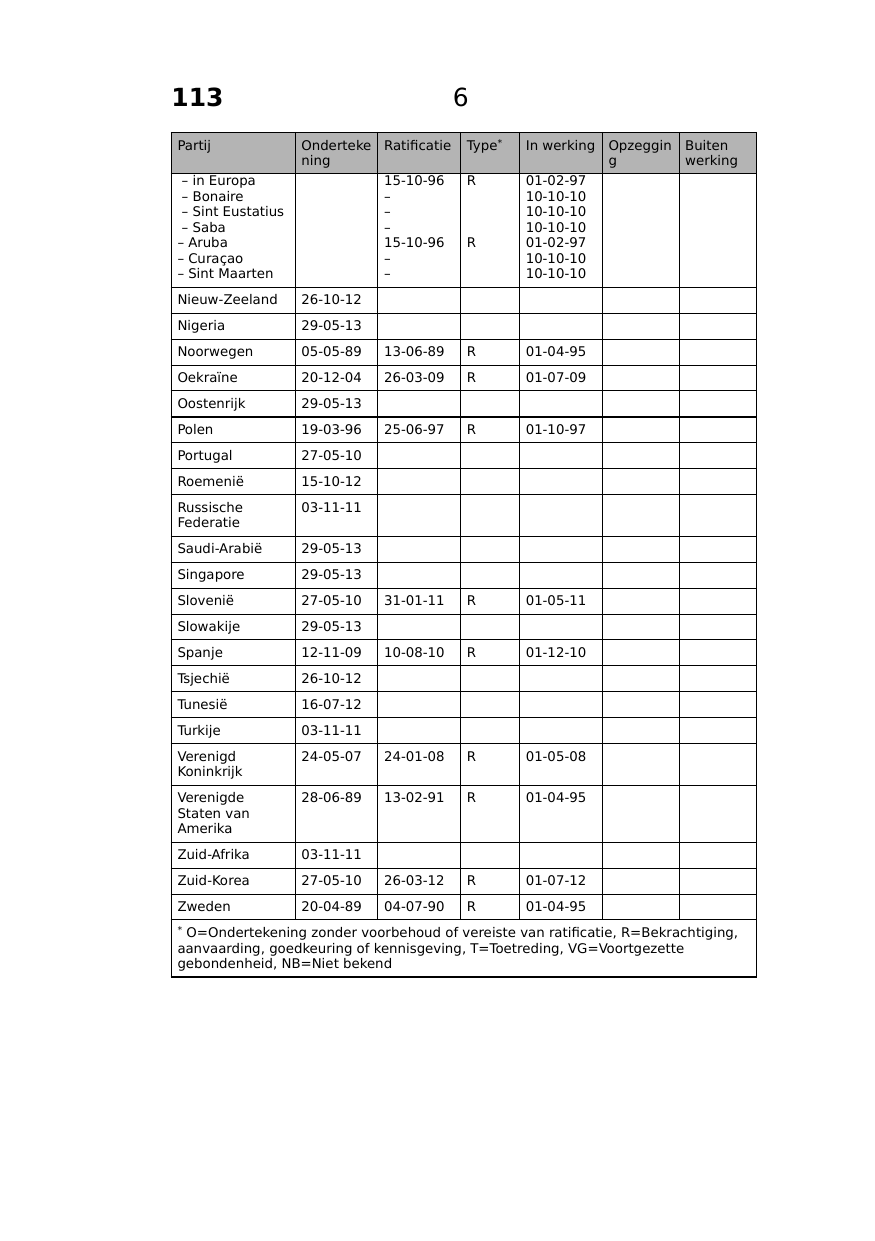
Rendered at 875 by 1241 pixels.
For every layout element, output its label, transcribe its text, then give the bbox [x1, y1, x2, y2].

table_cell 16-07-12 [296, 692, 377, 717]
table_cell 01-07-09 [520, 366, 602, 390]
table_cell 10-10-10 [520, 204, 602, 220]
table_cell 01-12-10 [520, 640, 602, 665]
table_cell 01-04-95 [520, 340, 602, 364]
table_cell Tunesië [172, 692, 295, 717]
table_cell [461, 718, 519, 743]
table_header Type* [461, 133, 519, 173]
table_cell R [461, 418, 519, 442]
table_cell [520, 443, 602, 468]
table_cell [680, 692, 756, 717]
table_cell – Sint Maarten [172, 266, 295, 287]
table_cell 15-10-96 [378, 174, 460, 189]
table_cell [520, 314, 602, 338]
table_cell [296, 251, 377, 266]
table_cell Noorwegen [172, 340, 295, 364]
table_cell [296, 189, 377, 204]
table_cell [461, 666, 519, 691]
table_cell [603, 843, 679, 867]
table_cell 29-05-13 [296, 314, 377, 338]
table_cell 28-06-89 [296, 786, 377, 842]
table_cell [680, 786, 756, 842]
table_cell – [378, 204, 460, 220]
table_cell [378, 288, 460, 313]
table_cell Verenigd Koninkrijk [172, 744, 295, 784]
table_cell Polen [172, 418, 295, 442]
table_cell [461, 615, 519, 639]
table_cell [520, 391, 602, 416]
table_cell – [378, 189, 460, 204]
table_cell [520, 692, 602, 717]
table_cell [603, 189, 679, 204]
table_cell [680, 314, 756, 338]
table_cell – [378, 251, 460, 266]
table_cell 01-02-97 [520, 235, 602, 251]
table_cell [680, 251, 756, 266]
table_cell 01-10-97 [520, 418, 602, 442]
table_cell 15-10-12 [296, 469, 377, 494]
table_cell [680, 391, 756, 416]
table_cell [603, 495, 679, 536]
table_cell Verenigde Staten van Amerika [172, 786, 295, 842]
table_cell 26-03-09 [378, 366, 460, 390]
table_cell R [461, 640, 519, 665]
table_cell 26-10-12 [296, 666, 377, 691]
table_cell [520, 615, 602, 639]
table_cell 10-10-10 [520, 220, 602, 235]
table_cell 29-05-13 [296, 391, 377, 416]
table_cell [680, 843, 756, 867]
table_cell [378, 391, 460, 416]
table_cell 13-02-91 [378, 786, 460, 842]
table_cell [603, 288, 679, 313]
table_cell [461, 391, 519, 416]
table_cell [603, 391, 679, 416]
table_cell [296, 204, 377, 220]
table_cell [603, 366, 679, 390]
table_cell * O=Ondertekening zonder voorbehoud of vereiste van ratificatie, R=Bekrachtiging, aanvaarding, goedkeuring of kennisgeving, T=Toetreding, VG=Voortgezette gebondenheid, NB=Niet bekend [172, 920, 756, 976]
table_cell Tsjechië [172, 666, 295, 691]
table_cell 24-05-07 [296, 744, 377, 784]
table_cell [520, 495, 602, 536]
table_cell [603, 640, 679, 665]
table_cell – Bonaire [172, 189, 295, 204]
table_cell Turkije [172, 718, 295, 743]
table_cell 01-05-08 [520, 744, 602, 784]
table_cell 13-06-89 [378, 340, 460, 364]
table_cell 26-03-12 [378, 869, 460, 893]
table_cell – [378, 220, 460, 235]
table_cell [520, 718, 602, 743]
table_cell [680, 204, 756, 220]
table_cell 12-11-09 [296, 640, 377, 665]
table_cell [680, 189, 756, 204]
table_cell [680, 288, 756, 313]
table_cell R [461, 235, 519, 251]
table_cell [378, 692, 460, 717]
table_cell Slowakije [172, 615, 295, 639]
table_cell [520, 288, 602, 313]
table_cell 27-05-10 [296, 443, 377, 468]
table_cell 10-10-10 [520, 251, 602, 266]
table_cell Singapore [172, 563, 295, 587]
table_cell [520, 563, 602, 587]
table_cell [603, 314, 679, 338]
table_cell [680, 640, 756, 665]
table_cell [520, 537, 602, 562]
table_cell [461, 251, 519, 266]
table_cell Oekraïne [172, 366, 295, 390]
table_cell [680, 563, 756, 587]
table_cell [461, 266, 519, 287]
table_cell [520, 469, 602, 494]
table_cell 01-04-95 [520, 786, 602, 842]
table_cell [680, 220, 756, 235]
table_cell – Aruba [172, 235, 295, 251]
table_cell 27-05-10 [296, 869, 377, 893]
table_cell Nieuw-Zeeland [172, 288, 295, 313]
table_cell [378, 495, 460, 536]
table_cell 10-08-10 [378, 640, 460, 665]
table_cell [603, 869, 679, 893]
table_cell [680, 869, 756, 893]
table_cell [296, 235, 377, 251]
table_cell [461, 469, 519, 494]
table_cell – [378, 266, 460, 287]
table_cell [603, 235, 679, 251]
table_cell 10-10-10 [520, 189, 602, 204]
table_cell 03-11-11 [296, 718, 377, 743]
table_cell [603, 469, 679, 494]
table_header Buiten werking [680, 133, 756, 173]
table_cell 29-05-13 [296, 615, 377, 639]
table_cell [461, 204, 519, 220]
table_cell R [461, 895, 519, 919]
table_cell R [461, 869, 519, 893]
table_cell [461, 495, 519, 536]
table_cell [520, 843, 602, 867]
table_cell [603, 563, 679, 587]
table_cell [603, 786, 679, 842]
table_header Opzegging [603, 133, 679, 173]
table_cell Roemenië [172, 469, 295, 494]
table_cell [680, 340, 756, 364]
table_cell [603, 666, 679, 691]
table_cell 26-10-12 [296, 288, 377, 313]
table_cell [461, 563, 519, 587]
table_cell [680, 174, 756, 189]
table_cell [461, 443, 519, 468]
table_cell [461, 314, 519, 338]
table_cell [296, 220, 377, 235]
table_header Ondertekening [296, 133, 377, 173]
table_cell 05-05-89 [296, 340, 377, 364]
table_header Partij [172, 133, 295, 173]
table_cell [680, 718, 756, 743]
table_cell 01-07-12 [520, 869, 602, 893]
table_cell [378, 615, 460, 639]
table_cell [680, 666, 756, 691]
table_cell [603, 537, 679, 562]
table_cell Slovenië [172, 589, 295, 613]
table_cell – Curaçao [172, 251, 295, 266]
table_cell [461, 288, 519, 313]
table_cell [680, 495, 756, 536]
table_cell [378, 537, 460, 562]
table_cell R [461, 744, 519, 784]
table_cell [603, 418, 679, 442]
table_cell [461, 537, 519, 562]
table_cell R [461, 174, 519, 189]
table_cell Saudi-Arabië [172, 537, 295, 562]
table_header Ratificatie [378, 133, 460, 173]
table_cell 25-06-97 [378, 418, 460, 442]
table_cell [461, 189, 519, 204]
table_cell [603, 174, 679, 189]
table_cell [296, 266, 377, 287]
table_cell Nigeria [172, 314, 295, 338]
table_cell 01-02-97 [520, 174, 602, 189]
table_cell 10-10-10 [520, 266, 602, 287]
table_cell R [461, 366, 519, 390]
table_cell – Sint Eustatius [172, 204, 295, 220]
table_cell 04-07-90 [378, 895, 460, 919]
table_cell 20-04-89 [296, 895, 377, 919]
table_cell [603, 220, 679, 235]
table_cell 19-03-96 [296, 418, 377, 442]
table_cell 01-04-95 [520, 895, 602, 919]
table_cell 01-05-11 [520, 589, 602, 613]
table_cell 29-05-13 [296, 563, 377, 587]
table_cell [603, 589, 679, 613]
table_cell [603, 718, 679, 743]
table_cell [378, 469, 460, 494]
table_cell [680, 366, 756, 390]
table_cell [603, 266, 679, 287]
table_cell 15-10-96 [378, 235, 460, 251]
table_cell [680, 418, 756, 442]
table_cell R [461, 589, 519, 613]
table_cell R [461, 340, 519, 364]
table_cell 24-01-08 [378, 744, 460, 784]
table_cell – in Europa [172, 174, 295, 189]
table_cell 03-11-11 [296, 495, 377, 536]
table_cell [680, 895, 756, 919]
table_cell [378, 718, 460, 743]
table_cell [461, 220, 519, 235]
table_cell 31-01-11 [378, 589, 460, 613]
table_cell 20-12-04 [296, 366, 377, 390]
table_cell [680, 589, 756, 613]
table_cell [296, 174, 377, 189]
table_cell [461, 843, 519, 867]
table_cell 29-05-13 [296, 537, 377, 562]
table_cell Zweden [172, 895, 295, 919]
table_cell [603, 443, 679, 468]
table_cell [378, 314, 460, 338]
table_cell [378, 443, 460, 468]
table_cell [680, 443, 756, 468]
table_cell [378, 843, 460, 867]
table_cell – Saba [172, 220, 295, 235]
table_cell Oostenrijk [172, 391, 295, 416]
table_cell [603, 340, 679, 364]
table_cell [603, 251, 679, 266]
table_cell Zuid-Korea [172, 869, 295, 893]
table_cell [680, 235, 756, 251]
table_cell [680, 615, 756, 639]
table_cell [603, 615, 679, 639]
table_header In werking [520, 133, 602, 173]
table_cell R [461, 786, 519, 842]
table_cell [603, 204, 679, 220]
table_cell 03-11-11 [296, 843, 377, 867]
table_cell [680, 744, 756, 784]
table_cell [603, 744, 679, 784]
table_cell [680, 266, 756, 287]
table_cell [461, 692, 519, 717]
table_cell [520, 666, 602, 691]
table_cell Zuid-Afrika [172, 843, 295, 867]
table_cell [378, 563, 460, 587]
table_cell Spanje [172, 640, 295, 665]
table_cell [603, 692, 679, 717]
table_cell [378, 666, 460, 691]
table_cell Portugal [172, 443, 295, 468]
table_cell 27-05-10 [296, 589, 377, 613]
table_cell [680, 537, 756, 562]
table_cell Russische Federatie [172, 495, 295, 536]
table_cell [680, 469, 756, 494]
table_cell [603, 895, 679, 919]
